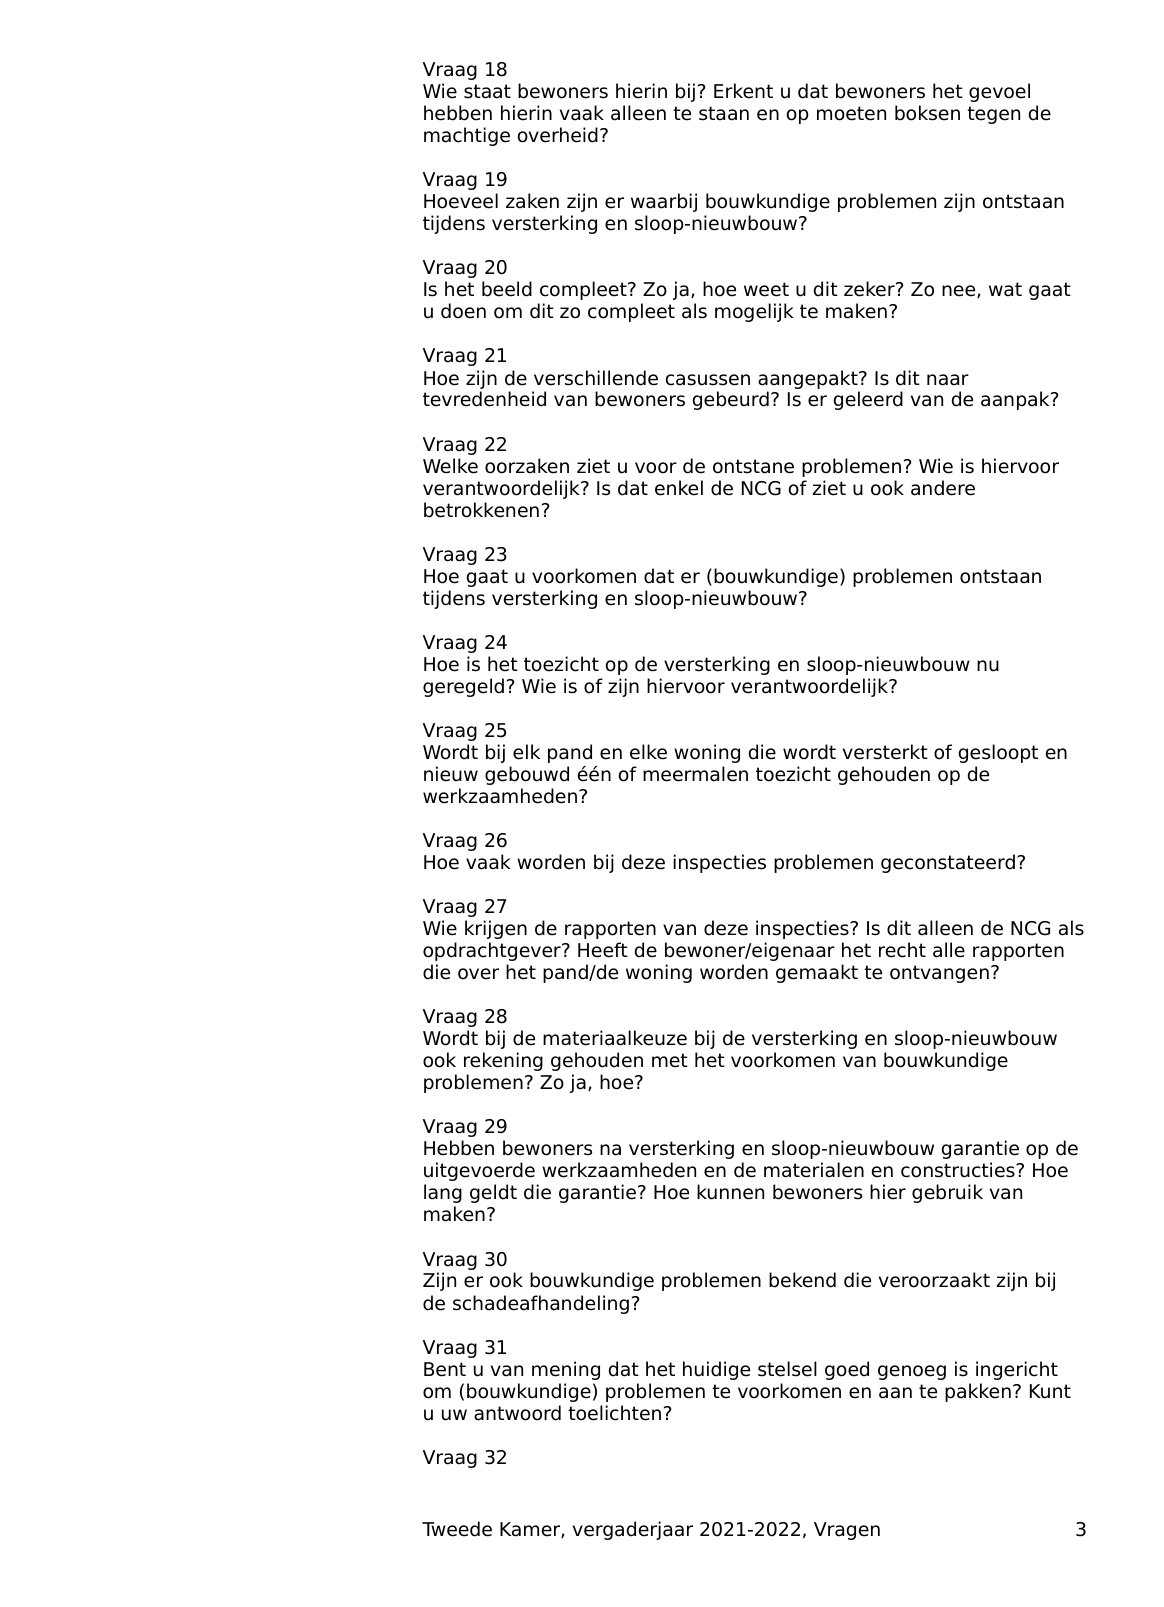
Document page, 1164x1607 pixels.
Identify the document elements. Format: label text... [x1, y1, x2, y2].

text Hoe vaak worden bij deze inspecties problemen geconstateerd? [422, 852, 1087, 874]
text Bent u van mening dat het huidige stelsel goed genoeg is ingericht om (bouwkundige) problemen te voorkomen en aan te pakken? Kunt u uw antwoord toelichten? [422, 1358, 1087, 1424]
text Vraag 27 [422, 896, 1087, 918]
text Zijn er ook bouwkundige problemen bekend die veroorzaakt zijn bij de schadeafhandeling? [422, 1270, 1087, 1314]
text Wordt bij elk pand en elke woning die wordt versterkt of gesloopt en nieuw gebouwd één of meermalen toezicht gehouden op de werkzaamheden? [422, 742, 1087, 808]
text Vraag 24 [422, 632, 1087, 654]
text Vraag 28 [422, 1006, 1087, 1028]
text Vraag 30 [422, 1248, 1087, 1270]
text Wordt bij de materiaalkeuze bij de versterking en sloop-nieuwbouw ook rekening gehouden met het voorkomen van bouwkundige problemen? Zo ja, hoe? [422, 1028, 1087, 1094]
text Hebben bewoners na versterking en sloop-nieuwbouw garantie op de uitgevoerde werkzaamheden en de materialen en constructies? Hoe lang geldt die garantie? Hoe kunnen bewoners hier gebruik van maken? [422, 1138, 1087, 1226]
text Hoe is het toezicht op de versterking en sloop-nieuwbouw nu geregeld? Wie is of zijn hiervoor verantwoordelijk? [422, 654, 1087, 698]
text Vraag 29 [422, 1116, 1087, 1138]
text Vraag 31 [422, 1337, 1087, 1358]
text Vraag 22 [422, 433, 1087, 456]
text Vraag 18 [422, 59, 1087, 81]
text Vraag 21 [422, 345, 1087, 367]
text Vraag 26 [422, 830, 1087, 852]
text Hoe zijn de verschillende casussen aangepakt? Is dit naar tevredenheid van bewoners gebeurd? Is er geleerd van de aanpak? [422, 367, 1087, 411]
text Vraag 32 [422, 1447, 1087, 1469]
text Welke oorzaken ziet u voor de ontstane problemen? Wie is hiervoor verantwoordelijk? Is dat enkel de NCG of ziet u ook andere betrokkenen? [422, 456, 1087, 521]
text Wie krijgen de rapporten van deze inspecties? Is dit alleen de NCG als opdrachtgever? Heeft de bewoner/eigenaar het recht alle rapporten die over het pand/de woning worden gemaakt te ontvangen? [422, 918, 1087, 984]
text Vraag 23 [422, 544, 1087, 566]
text Hoe gaat u voorkomen dat er (bouwkundige) problemen ontstaan tijdens versterking en sloop-nieuwbouw? [422, 566, 1087, 609]
text Wie staat bewoners hierin bij? Erkent u dat bewoners het gevoel hebben hierin vaak alleen te staan en op moeten boksen tegen de machtige overheid? [422, 81, 1087, 147]
text Vraag 25 [422, 720, 1087, 742]
text Vraag 20 [422, 257, 1087, 279]
text Hoeveel zaken zijn er waarbij bouwkundige problemen zijn ontstaan tijdens versterking en sloop-nieuwbouw? [422, 191, 1087, 235]
text Vraag 19 [422, 169, 1087, 191]
text Is het beeld compleet? Zo ja, hoe weet u dit zeker? Zo nee, wat gaat u doen om dit zo compleet als mogelijk te maken? [422, 279, 1087, 323]
